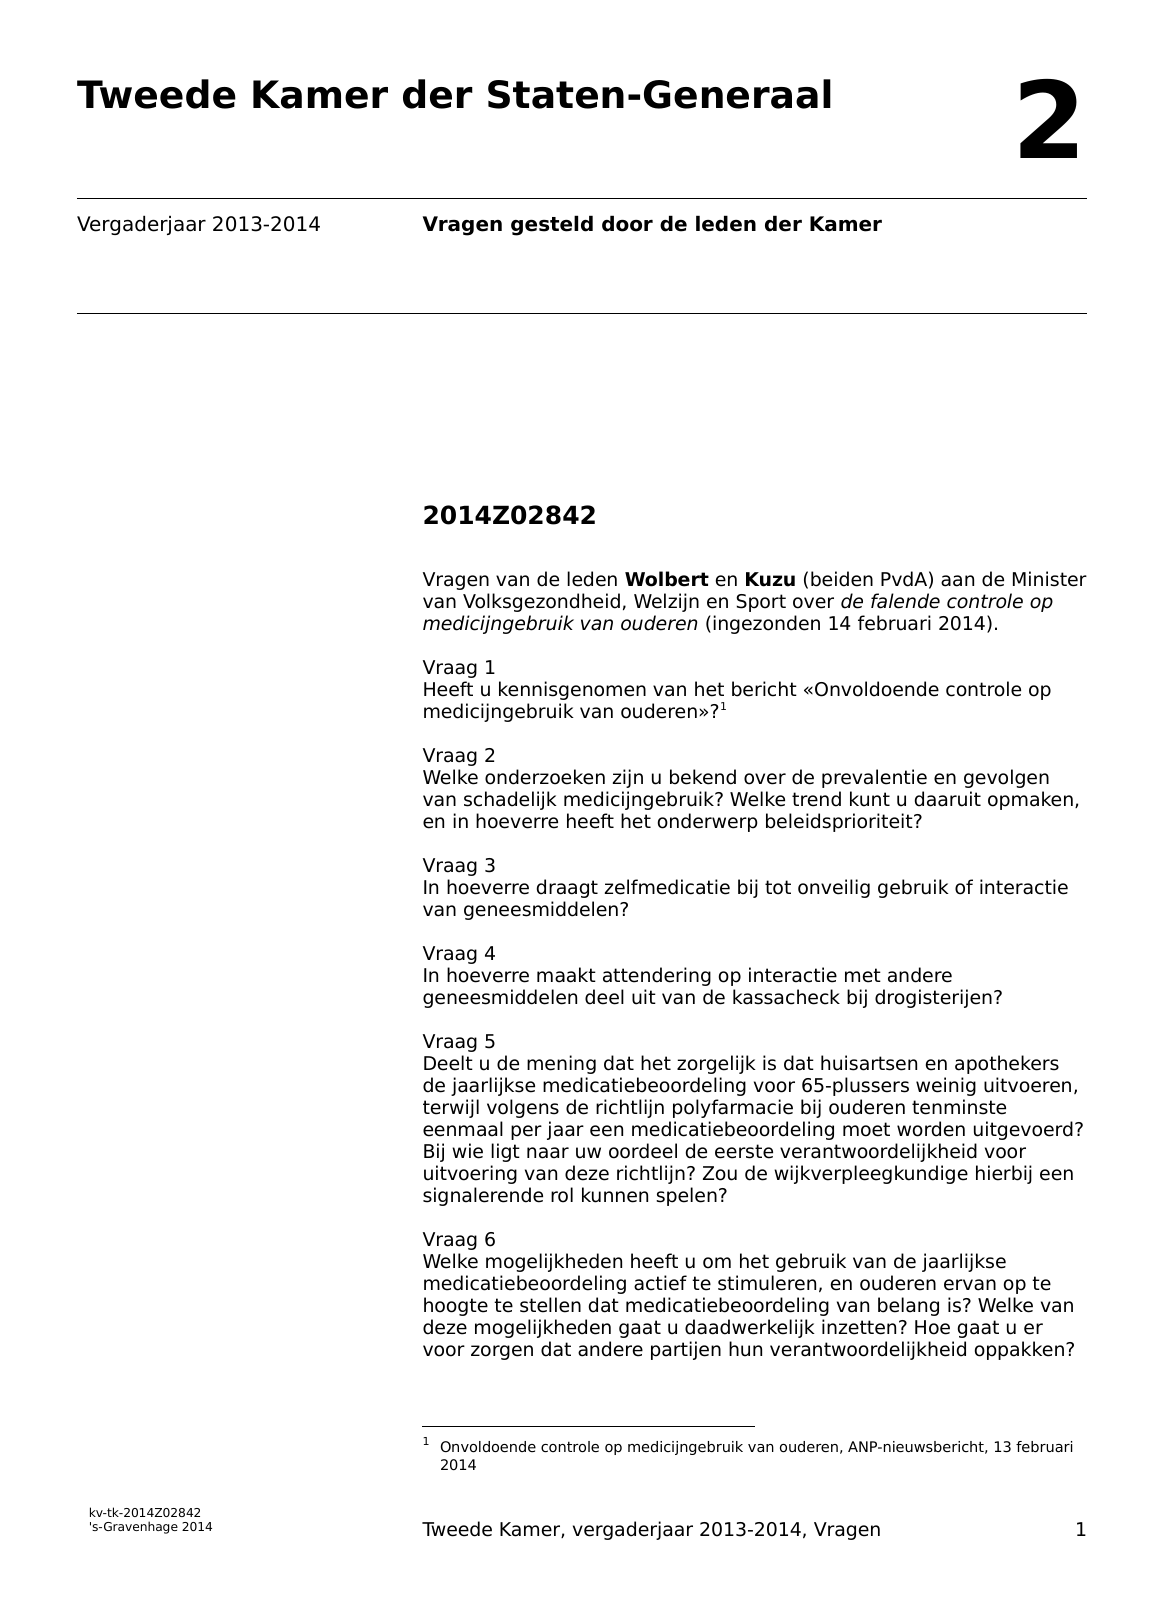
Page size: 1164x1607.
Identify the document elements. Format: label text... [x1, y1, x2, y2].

table_cell Vragen gesteld door de leden der Kamer [422, 199, 1087, 313]
text Onvoldoende controle op medicijngebruik van ouderen, ANP-nieuwsbericht, 13 februari 2014 [422, 1435, 1087, 1474]
text Vragen van de leden Wolbert en Kuzu (beiden PvdA) aan de Minister van Volksgezondheid, Welzijn en Sport over de falende controle op medicijngebruik van ouderen (ingezonden 14 februari 2014). [422, 569, 1087, 635]
text Vraag 1 [422, 657, 1087, 679]
text Vraag 6 [422, 1229, 1087, 1251]
text Welke onderzoeken zijn u bekend over de prevalentie en gevolgen van schadelijk medicijngebruik? Welke trend kunt u daaruit opmaken, en in hoeverre heeft het onderwerp beleidsprioriteit? [422, 767, 1087, 833]
table_header Tweede Kamer der Staten-Generaal [77, 59, 886, 198]
table_cell Vergaderjaar 2013-2014 [77, 199, 422, 313]
text kv-tk-2014Z02842 [88, 1506, 323, 1520]
text Vraag 2 [422, 745, 1087, 767]
text In hoeverre maakt attendering op interactie met andere geneesmiddelen deel uit van de kassacheck bij drogisterijen? [422, 965, 1087, 1009]
text Vraag 4 [422, 943, 1087, 965]
text 2014Z02842 [422, 501, 1087, 531]
table_header 2 [886, 59, 1087, 198]
text Vraag 5 [422, 1031, 1087, 1053]
text 's-Gravenhage 2014 [88, 1520, 323, 1534]
text In hoeverre draagt zelfmedicatie bij tot onveilig gebruik of interactie van geneesmiddelen? [422, 877, 1087, 921]
text Vraag 3 [422, 855, 1087, 877]
text Heeft u kennisgenomen van het bericht «Onvoldoende controle op medicijngebruik van ouderen»? [422, 679, 1087, 723]
text Deelt u de mening dat het zorgelijk is dat huisartsen en apothekers de jaarlijkse medicatiebeoordeling voor 65-plussers weinig uitvoeren, terwijl volgens de richtlijn polyfarmacie bij ouderen tenminste eenmaal per jaar een medicatiebeoordeling moet worden uitgevoerd? Bij wie ligt naar uw oordeel de eerste verantwoordelijkheid voor uitvoering van deze richtlijn? Zou de wijkverpleegkundige hierbij een signalerende rol kunnen spelen? [422, 1053, 1087, 1207]
text Welke mogelijkheden heeft u om het gebruik van de jaarlijkse medicatiebeoordeling actief te stimuleren, en ouderen ervan op te hoogte te stellen dat medicatiebeoordeling van belang is? Welke van deze mogelijkheden gaat u daadwerkelijk inzetten? Hoe gaat u er voor zorgen dat andere partijen hun verantwoordelijkheid oppakken? [422, 1251, 1087, 1361]
